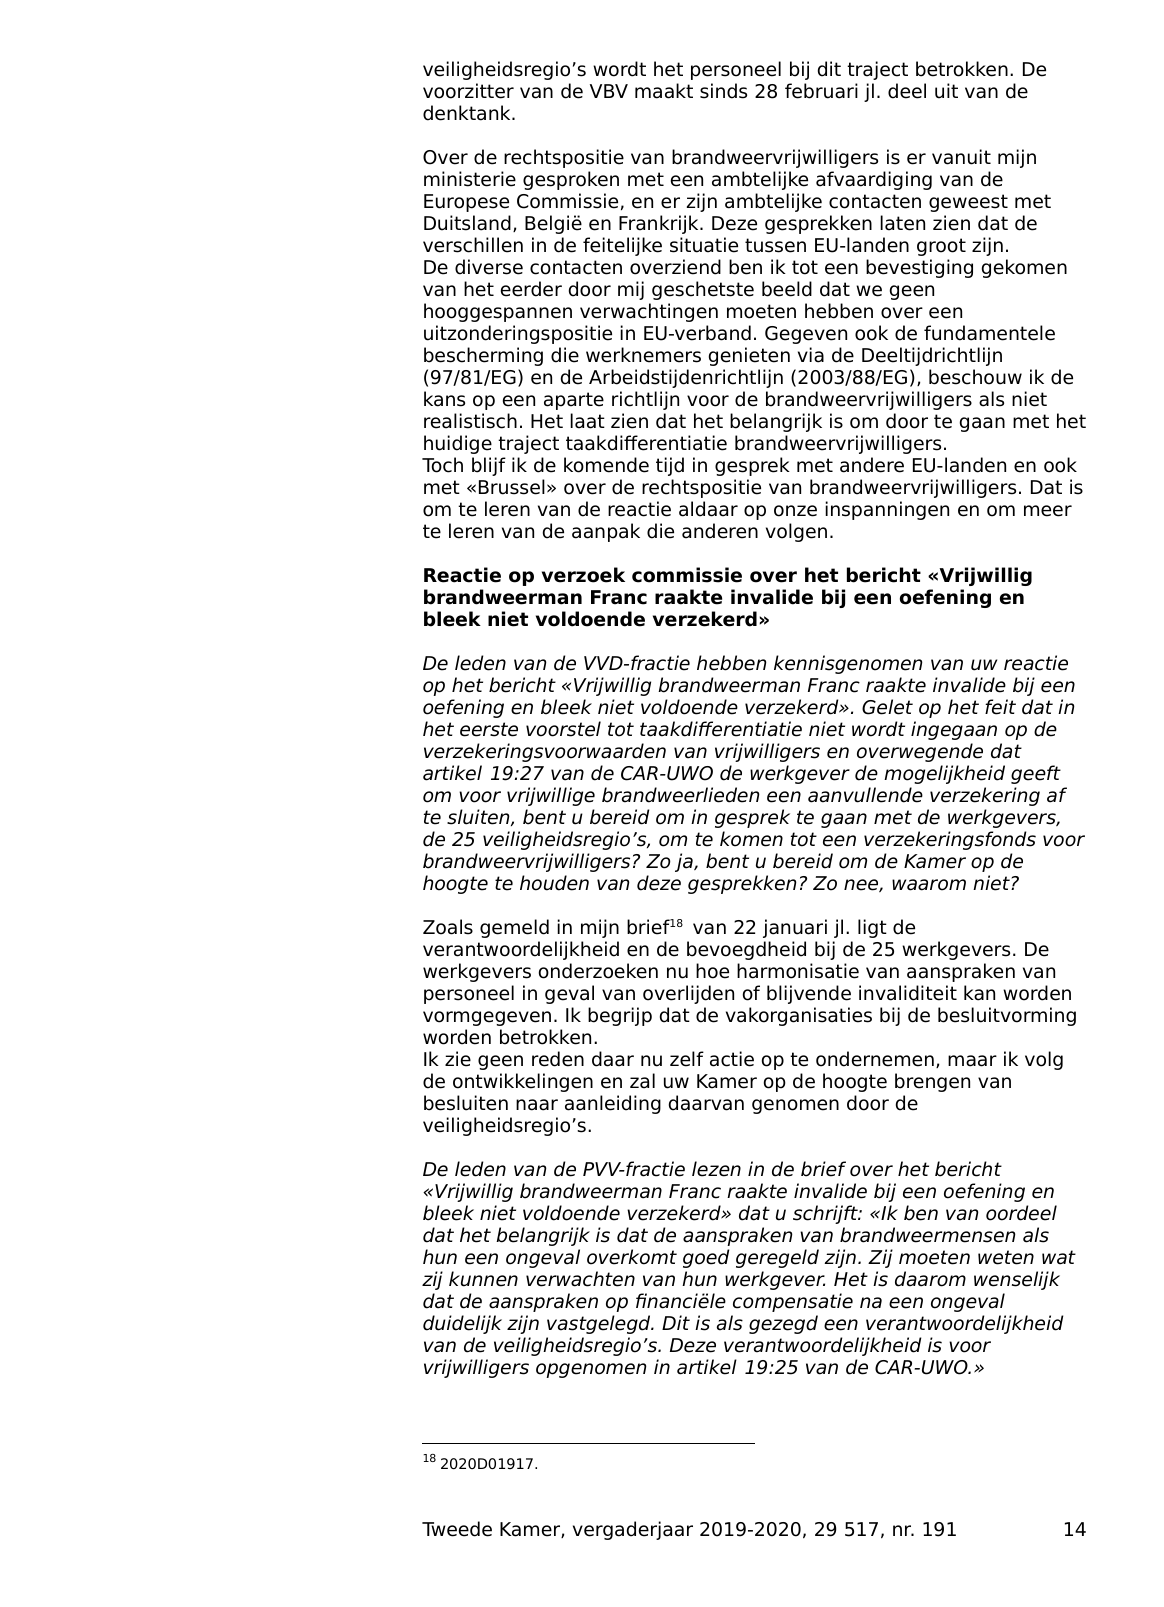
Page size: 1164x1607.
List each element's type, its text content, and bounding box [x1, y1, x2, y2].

text Ik zie geen reden daar nu zelf actie op te ondernemen, maar ik volg de ontwikkelingen en zal uw Kamer op de hoogte brengen van besluiten naar aanleiding daarvan genomen door de veiligheidsregio’s. [422, 1049, 1087, 1137]
text De leden van de PVV-fractie lezen in de brief over het bericht «Vrijwillig brandweerman Franc raakte invalide bij een oefening en bleek niet voldoende verzekerd» dat u schrijft: «Ik ben van oordeel dat het belangrijk is dat de aanspraken van brandweermensen als hun een ongeval overkomt goed geregeld zijn. Zij moeten weten wat zij kunnen verwachten van hun werkgever. Het is daarom wenselijk dat de aanspraken op financiële compensatie na een ongeval duidelijk zijn vastgelegd. Dit is als gezegd een verantwoordelijkheid van de veiligheidsregio’s. Deze verantwoordelijkheid is voor vrijwilligers opgenomen in artikel 19:25 van de CAR-UWO.» [422, 1159, 1087, 1379]
subtitle Reactie op verzoek commissie over het bericht «Vrijwillig brandweerman Franc raakte invalide bij een oefening en bleek niet voldoende verzekerd» [422, 565, 1087, 631]
text De diverse contacten overziend ben ik tot een bevestiging gekomen van het eerder door mij geschetste beeld dat we geen hooggespannen verwachtingen moeten hebben over een uitzonderingspositie in EU-verband. Gegeven ook de fundamentele bescherming die werknemers genieten via de Deeltijdrichtlijn (97/81/EG) en de Arbeidstijdenrichtlijn (2003/88/EG), beschouw ik de kans op een aparte richtlijn voor de brandweervrijwilligers als niet realistisch. Het laat zien dat het belangrijk is om door te gaan met het huidige traject taakdifferentiatie brandweervrijwilligers. [422, 257, 1087, 455]
text Over de rechtspositie van brandweervrijwilligers is er vanuit mijn ministerie gesproken met een ambtelijke afvaardiging van de Europese Commissie, en er zijn ambtelijke contacten geweest met Duitsland, België en Frankrijk. Deze gesprekken laten zien dat de verschillen in de feitelijke situatie tussen EU-landen groot zijn. [422, 147, 1087, 257]
text De leden van de VVD-fractie hebben kennisgenomen van uw reactie op het bericht «Vrijwillig brandweerman Franc raakte invalide bij een oefening en bleek niet voldoende verzekerd». Gelet op het feit dat in het eerste voorstel tot taakdifferentiatie niet wordt ingegaan op de verzekeringsvoorwaarden van vrijwilligers en overwegende dat artikel 19:27 van de CAR-UWO de werkgever de mogelijkheid geeft om voor vrijwillige brandweerlieden een aanvullende verzekering af te sluiten, bent u bereid om in gesprek te gaan met de werkgevers, de 25 veiligheidsregio’s, om te komen tot een verzekeringsfonds voor brandweervrijwilligers? Zo ja, bent u bereid om de Kamer op de hoogte te houden van deze gesprekken? Zo nee, waarom niet? [422, 653, 1087, 895]
text veiligheidsregio’s wordt het personeel bij dit traject betrokken. De voorzitter van de VBV maakt sinds 28 februari jl. deel uit van de denktank. [422, 59, 1087, 125]
text Toch blijf ik de komende tijd in gesprek met andere EU-landen en ook met «Brussel» over de rechtspositie van brandweervrijwilligers. Dat is om te leren van de reactie aldaar op onze inspanningen en om meer te leren van de aanpak die anderen volgen. [422, 455, 1087, 543]
text Zoals gemeld in mijn brief van 22 januari jl. ligt de verantwoordelijkheid en de bevoegdheid bij de 25 werkgevers. De werkgevers onderzoeken nu hoe harmonisatie van aanspraken van personeel in geval van overlijden of blijvende invaliditeit kan worden vormgegeven. Ik begrijp dat de vakorganisaties bij de besluitvorming worden betrokken. [422, 917, 1087, 1049]
text 2020D01917. [422, 1452, 1087, 1474]
